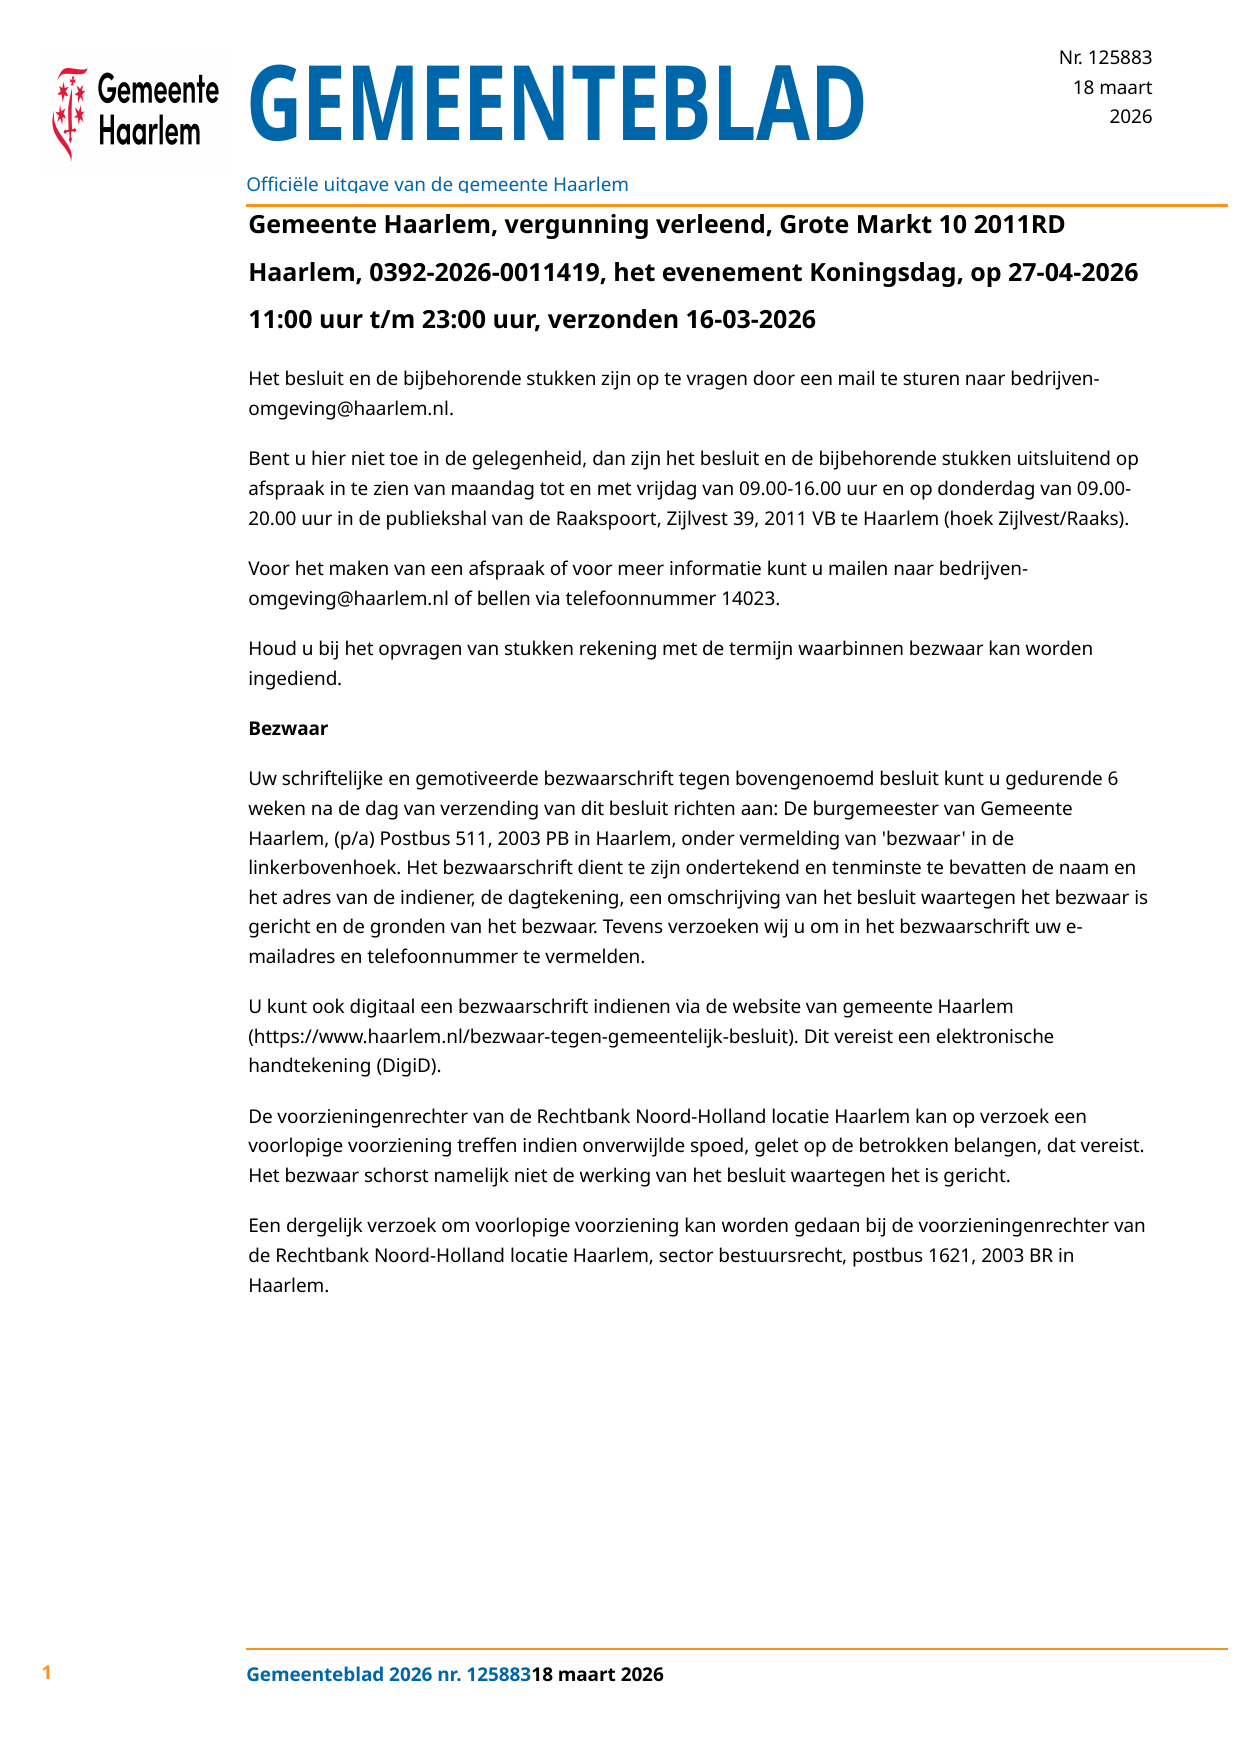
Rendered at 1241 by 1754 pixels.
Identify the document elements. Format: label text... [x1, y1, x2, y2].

text Een dergelijk verzoek om voorlopige voorziening kan worden gedaan bij de voorzieningenrechter van de Rechtbank Noord-Holland locatie Haarlem, sector bestuursrecht, postbus 1621, 2003 BR in Haarlem. [248, 1213, 1152, 1297]
text Uw schriftelijke en gemotiveerde bezwaarschrift tegen bovengenoemd besluit kunt u gedurende 6 weken na de dag van verzending van dit besluit richten aan: De burgemeester van Gemeente Haarlem, (p/a) Postbus 511, 2003 PB in Haarlem, onder vermelding van 'bezwaar' in de linkerbovenhoek. Het bezwaarschrift dient te zijn ondertekend en tenminste te bevatten de naam en het adres van de indiener, de dagtekening, een omschrijving van het besluit waartegen het bezwaar is gericht en de gronden van het bezwaar. Tevens verzoeken wij u om in het bezwaarschrift uw e-mailadres en telefoonnummer te vermelden. [248, 766, 1152, 969]
text Gemeente Haarlem, vergunning verleend, Grote Markt 10 2011RD Haarlem, 0392-2026-0011419, het evenement Koningsdag, op 27-04-2026 11:00 uur t/m 23:00 uur, verzonden 16-03-2026 [248, 207, 1152, 336]
text Het besluit en de bijbehorende stukken zijn op te vragen door een mail te sturen naar bedrijven-omgeving@haarlem.nl. [248, 366, 1152, 421]
text De voorzieningenrechter van de Rechtbank Noord-Holland locatie Haarlem kan op verzoek een voorlopige voorziening treffen indien onverwijlde spoed, gelet op de betrokken belangen, dat vereist. Het bezwaar schorst namelijk niet de werking van het besluit waartegen het is gericht. [248, 1103, 1152, 1188]
text Bent u hier niet toe in de gelegenheid, dan zijn het besluit en de bijbehorende stukken uitsluitend op afspraak in te zien van maandag tot en met vrijdag van 09.00-16.00 uur en op donderdag van 09.00-20.00 uur in de publiekshal van de Raakspoort, Zijlvest 39, 2011 VB te Haarlem (hoek Zijlvest/Raaks). [248, 446, 1152, 530]
picture [41, 47, 231, 172]
text Houd u bij het opvragen van stukken rekening met de termijn waarbinnen bezwaar kan worden ingediend. [248, 635, 1152, 690]
text Bezwaar [248, 715, 1152, 741]
text U kunt ook digitaal een bezwaarschrift indienen via de website van gemeente Haarlem (https://www.haarlem.nl/bezwaar-tegen-gemeentelijk-besluit). Dit vereist een elektronische handtekening (DigiD). [248, 993, 1152, 1078]
text Voor het maken van een afspraak of voor meer informatie kunt u mailen naar bedrijven-omgeving@haarlem.nl of bellen via telefoonnummer 14023. [248, 555, 1152, 610]
